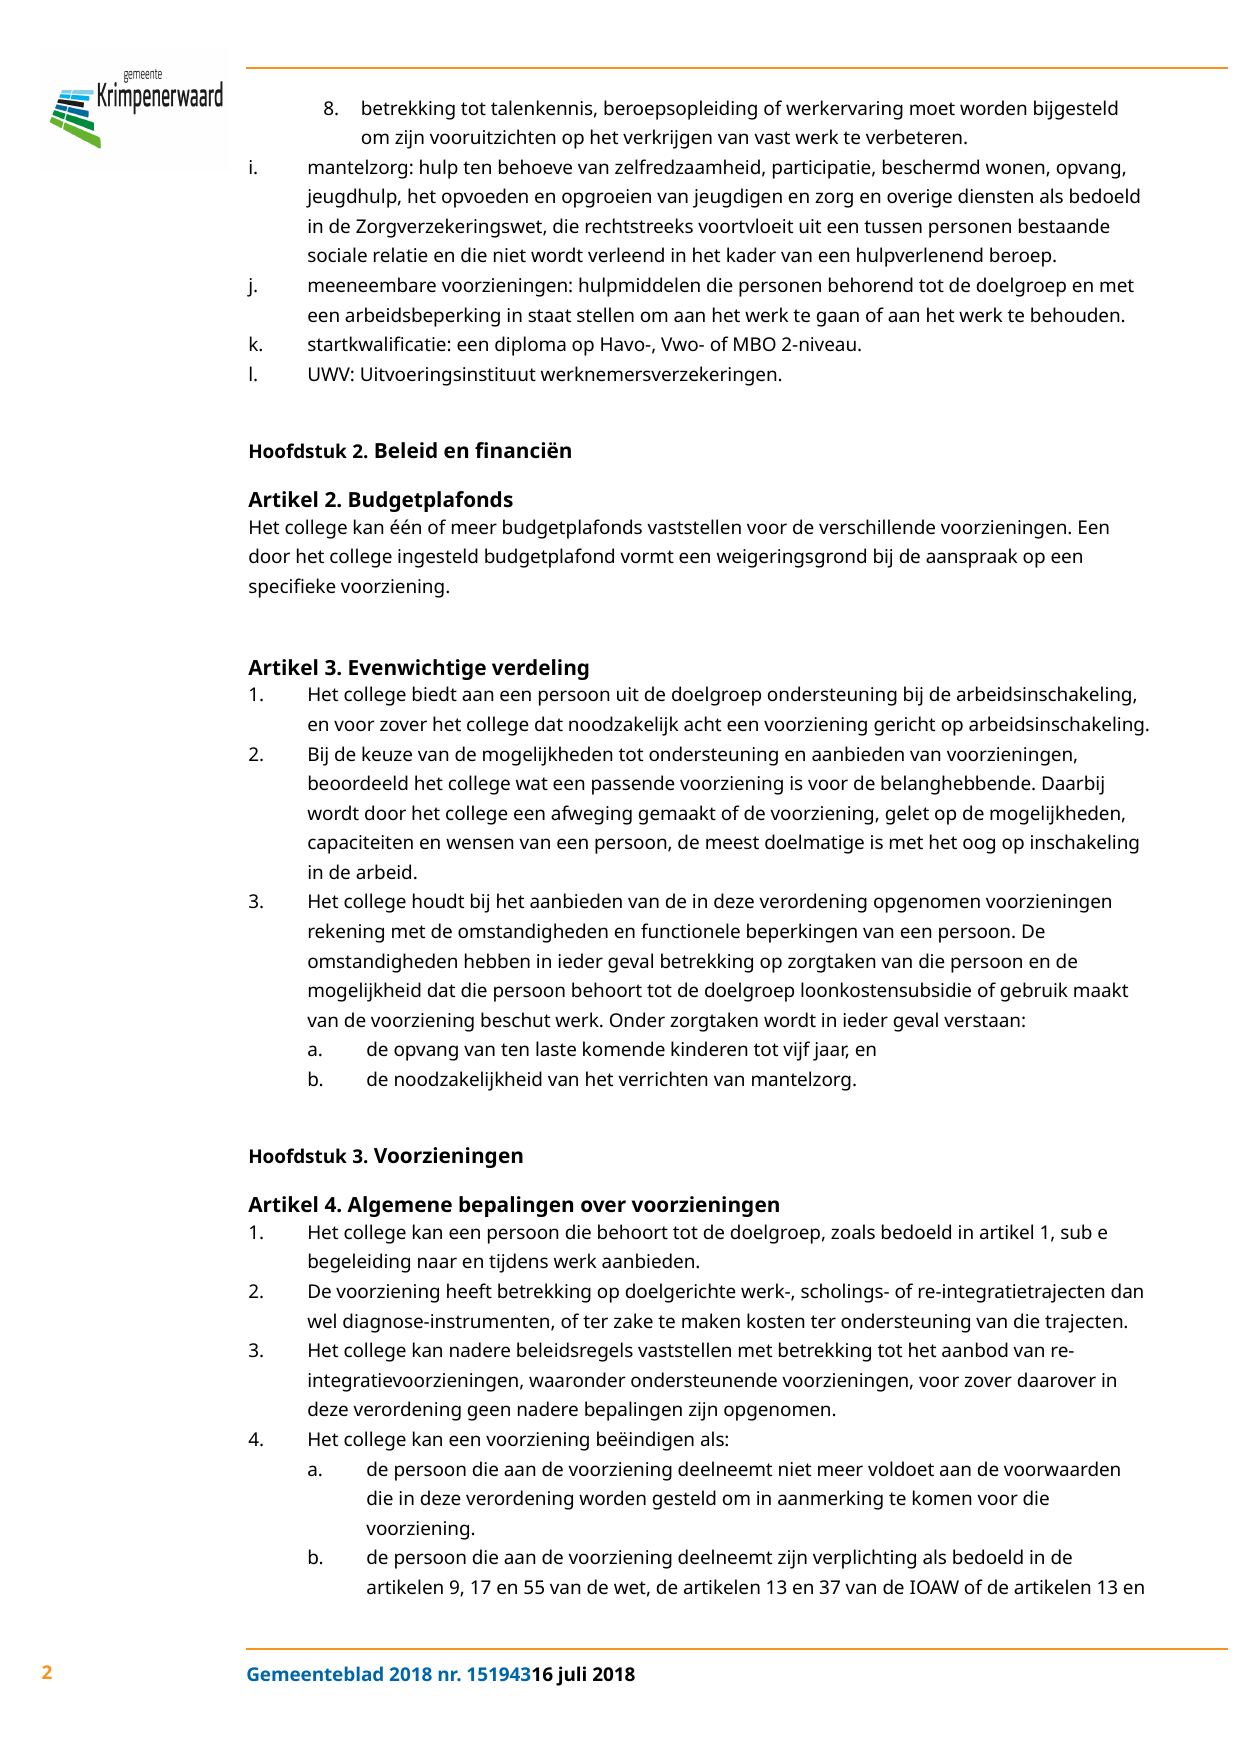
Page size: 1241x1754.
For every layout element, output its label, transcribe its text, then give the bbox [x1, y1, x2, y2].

list Het college kan een voorziening beëindigen als: [248, 1426, 1152, 1452]
text Artikel 3. Evenwichtige verdeling [248, 653, 1152, 682]
list Het college biedt aan een persoon uit de doelgroep ondersteuning bij de arbeidsinschakeling, en voor zover het college dat noodzakelijk acht een voorziening gericht op arbeidsinschakeling. [248, 682, 1152, 737]
list de persoon die aan de voorziening deelneemt niet meer voldoet aan de voorwaarden die in deze verordening worden gesteld om in aanmerking te komen voor die voorziening. [307, 1456, 1152, 1541]
list mantelzorg: hulp ten behoeve van zelfredzaamheid, participatie, beschermd wonen, opvang, jeugdhulp, het opvoeden en opgroeien van jeugdigen en zorg en overige diensten als bedoeld in de Zorgverzekeringswet, die rechtstreeks voortvloeit uit een tussen personen bestaande sociale relatie en die niet wordt verleend in het kader van een hulpverlenend beroep. [248, 154, 1152, 268]
list Het college kan nadere beleidsregels vaststellen met betrekking tot het aanbod van re-integratievoorzieningen, waaronder ondersteunende voorzieningen, voor zover daarover in deze verordening geen nadere bepalingen zijn opgenomen. [248, 1337, 1152, 1422]
text Hoofdstuk 2. Beleid en financiën [248, 436, 1152, 465]
list Bij de keuze van de mogelijkheden tot ondersteuning en aanbieden van voorzieningen, beoordeeld het college wat een passende voorziening is voor de belanghebbende. Daarbij wordt door het college een afweging gemaakt of de voorziening, gelet op de mogelijkheden, capaciteiten en wensen van een persoon, de meest doelmatige is met het oog op inschakeling in de arbeid. [248, 741, 1152, 885]
list Het college houdt bij het aanbieden van de in deze verordening opgenomen voorzieningen rekening met de omstandigheden en functionele beperkingen van een persoon. De omstandigheden hebben in ieder geval betrekking op zorgtaken van die persoon en de mogelijkheid dat die persoon behoort tot de doelgroep loonkostensubsidie of gebruik maakt van de voorziening beschut werk. Onder zorgtaken wordt in ieder geval verstaan: [248, 889, 1152, 1033]
list De voorziening heeft betrekking op doelgerichte werk-, scholings- of re-integratietrajecten dan wel diagnose-instrumenten, of ter zake te maken kosten ter ondersteuning van die trajecten. [248, 1278, 1152, 1333]
text Hoofdstuk 3. Voorzieningen [248, 1141, 1152, 1170]
list UWV: Uitvoeringsinstituut werknemersverzekeringen. [248, 361, 1152, 387]
list Het college kan een persoon die behoort tot de doelgroep, zoals bedoeld in artikel 1, sub e begeleiding naar en tijdens werk aanbieden. [248, 1219, 1152, 1274]
text Artikel 2. Budgetplafonds [248, 486, 1152, 514]
list meeneembare voorzieningen: hulpmiddelen die personen behorend tot de doelgroep en met een arbeidsbeperking in staat stellen om aan het werk te gaan of aan het werk te behouden. [248, 272, 1152, 328]
text Artikel 4. Algemene bepalingen over voorzieningen [248, 1191, 1152, 1219]
text Het college kan één of meer budgetplafonds vaststellen voor de verschillende voorzieningen. Een door het college ingesteld budgetplafond vormt een weigeringsgrond bij de aanspraak op een specifieke voorziening. [248, 514, 1152, 599]
list de opvang van ten laste komende kinderen tot vijf jaar, en [307, 1037, 1152, 1062]
list de persoon die aan de voorziening deelneemt zijn verplichting als bedoeld in de artikelen 9, 17 en 55 van de wet, de artikelen 13 en 37 van de IOAW of de artikelen 13 en [307, 1544, 1152, 1600]
list de noodzakelijkheid van het verrichten van mantelzorg. [307, 1066, 1152, 1092]
list startkwalificatie: een diploma op Havo-, Vwo- of MBO 2-niveau. [248, 331, 1152, 357]
picture [41, 47, 231, 172]
list betrekking tot talenkennis, beroepsopleiding of werkervaring moet worden bijgesteld om zijn vooruitzichten op het verkrijgen van vast werk te verbeteren. [323, 95, 1152, 150]
